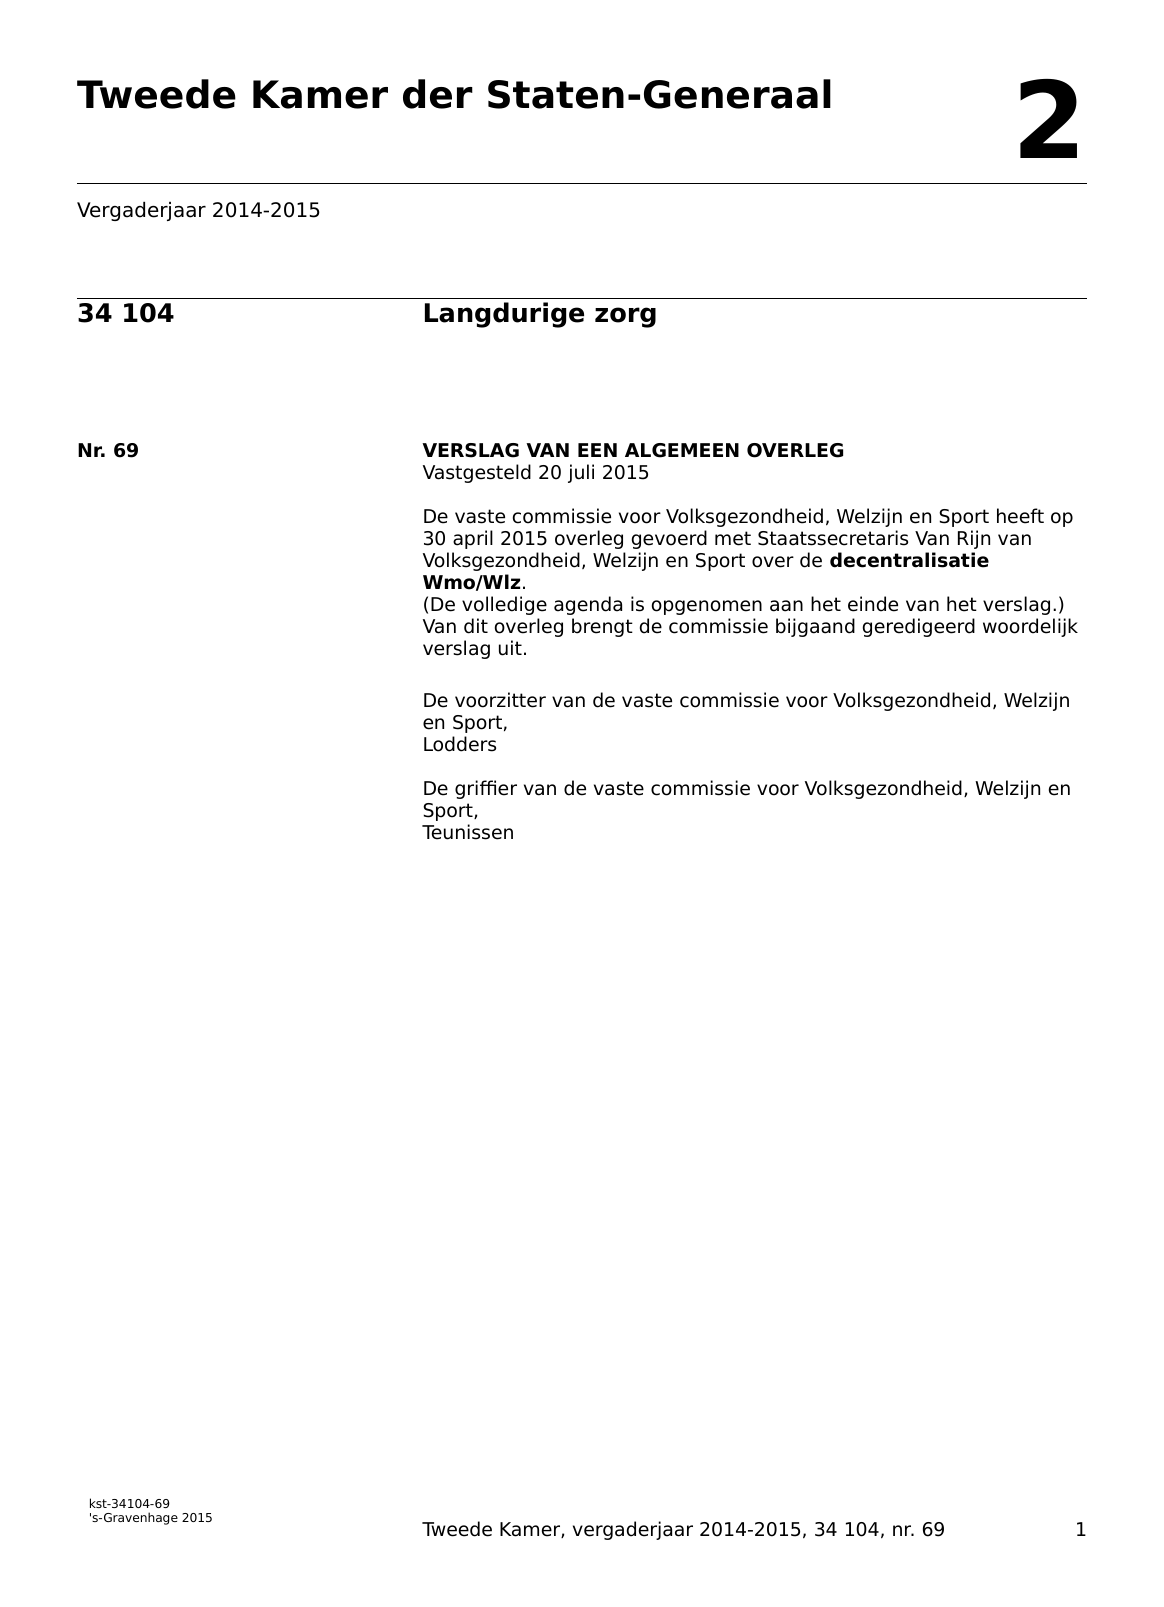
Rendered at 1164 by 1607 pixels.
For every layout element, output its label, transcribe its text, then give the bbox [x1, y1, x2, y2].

text (De volledige agenda is opgenomen aan het einde van het verslag.) [422, 594, 1087, 616]
text Van dit overleg brengt de commissie bijgaand geredigeerd woordelijk verslag uit. [422, 616, 1087, 660]
text De voorzitter van de vaste commissie voor Volksgezondheid, Welzijn en Sport, Lodders [422, 690, 1087, 756]
text Vastgesteld 20 juli 2015 [422, 462, 1087, 484]
text 's-Gravenhage 2015 [88, 1511, 323, 1525]
subtitle Nr. 69 VERSLAG VAN EEN ALGEMEEN OVERLEG [77, 440, 1087, 462]
subtitle 34 104 Langdurige zorg [77, 299, 1087, 329]
text De griffier van de vaste commissie voor Volksgezondheid, Welzijn en Sport, Teunissen [422, 778, 1087, 844]
table_header 2 [886, 59, 1087, 183]
table_cell Vergaderjaar 2014-2015 [77, 184, 1087, 298]
text kst-34104-69 [88, 1497, 323, 1511]
table_header Tweede Kamer der Staten-Generaal [77, 59, 886, 183]
text De vaste commissie voor Volksgezondheid, Welzijn en Sport heeft op 30 april 2015 overleg gevoerd met Staatssecretaris Van Rijn van Volksgezondheid, Welzijn en Sport over de decentralisatie Wmo/Wlz. [422, 506, 1087, 594]
